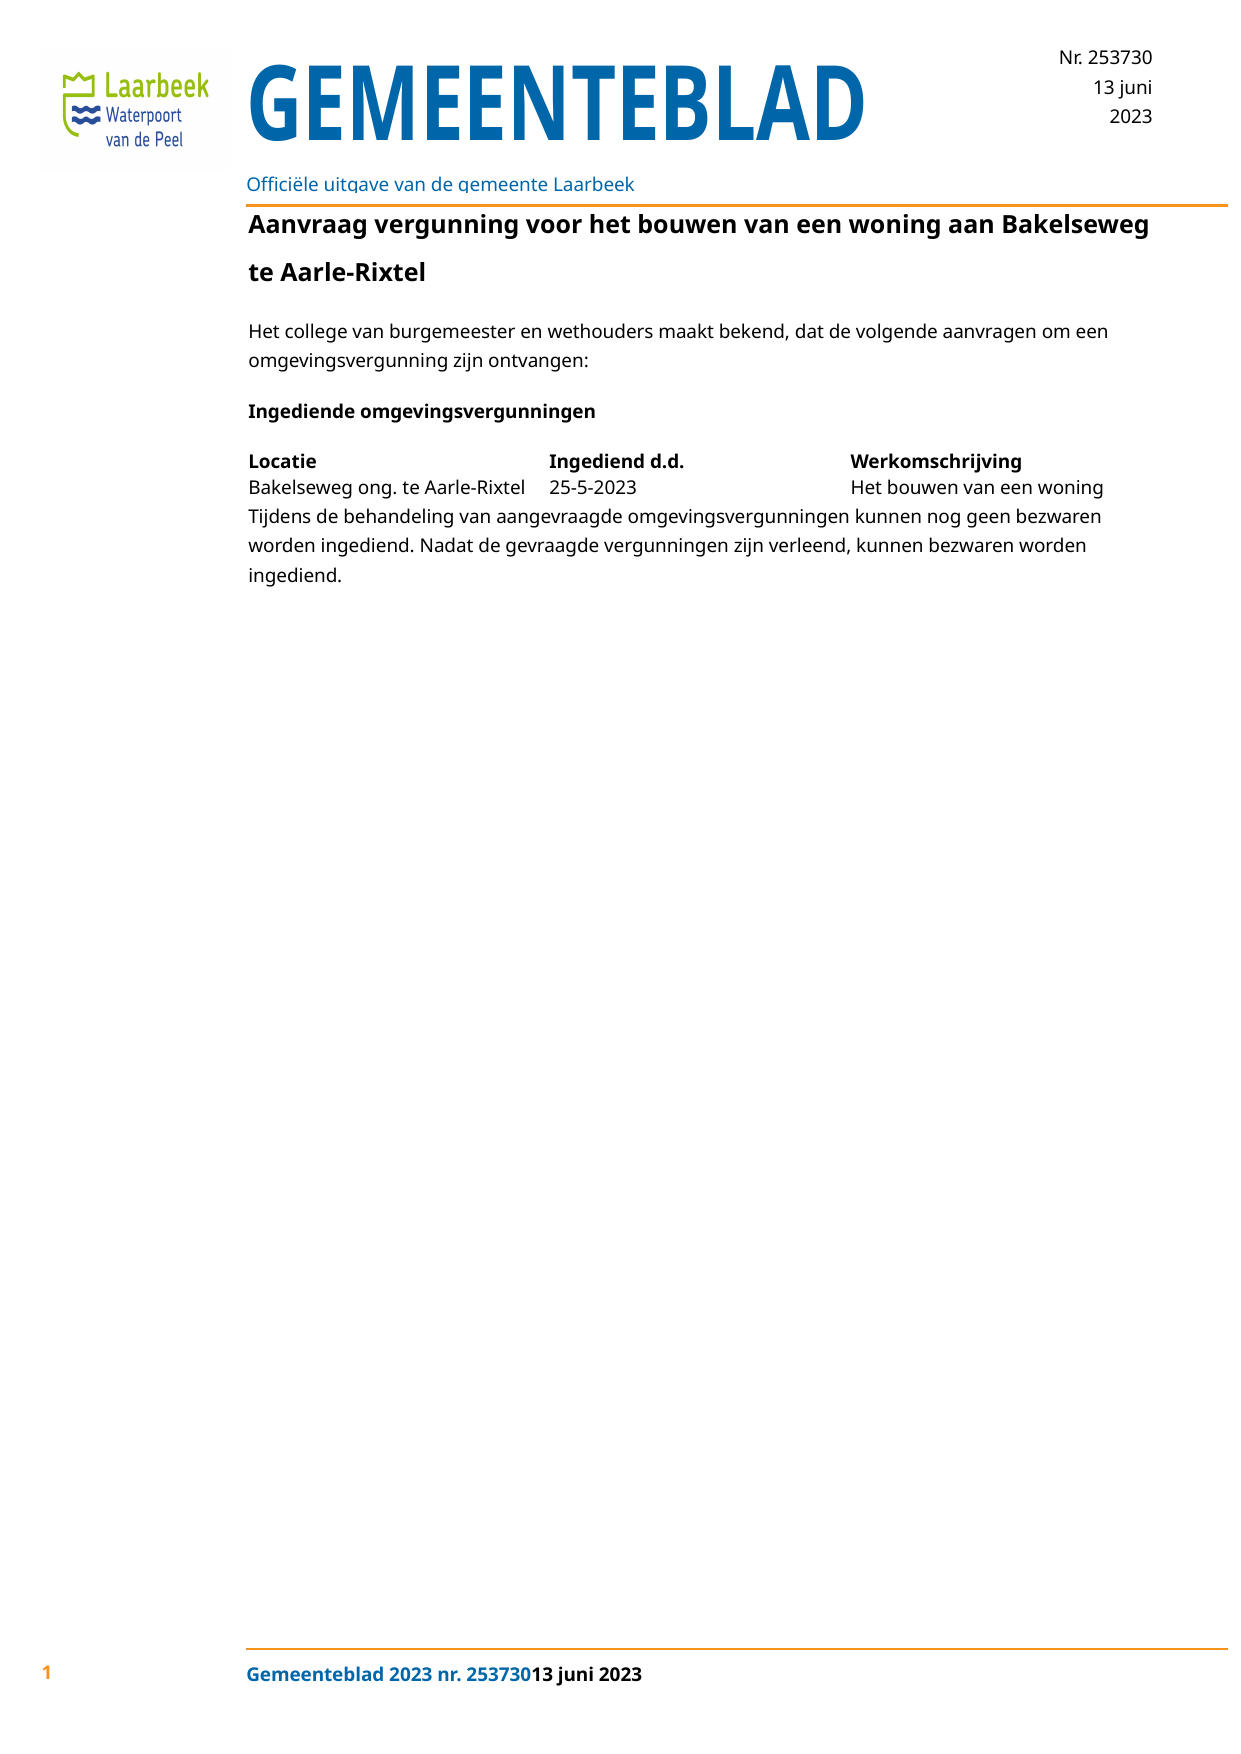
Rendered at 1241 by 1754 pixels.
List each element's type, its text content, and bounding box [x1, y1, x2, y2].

table_header Ingediend d.d. [549, 449, 850, 474]
table_cell Bakelseweg ong. te Aarle-Rixtel [248, 474, 549, 500]
text Ingediende omgevingsvergunningen [248, 398, 1152, 424]
table_header Locatie [248, 449, 549, 474]
table_header Werkomschrijving [850, 449, 1152, 474]
picture [41, 47, 231, 172]
table_cell 25-5-2023 [549, 474, 850, 500]
table_cell Het bouwen van een woning [850, 474, 1152, 500]
text Tijdens de behandeling van aangevraagde omgevingsvergunningen kunnen nog geen bezwaren worden ingediend. Nadat de gevraagde vergunningen zijn verleend, kunnen bezwaren worden ingediend. [248, 503, 1152, 588]
text Aanvraag vergunning voor het bouwen van een woning aan Bakelseweg te Aarle-Rixtel [248, 207, 1152, 288]
text Het college van burgemeester en wethouders maakt bekend, dat de volgende aanvragen om een omgevingsvergunning zijn ontvangen: [248, 318, 1152, 373]
